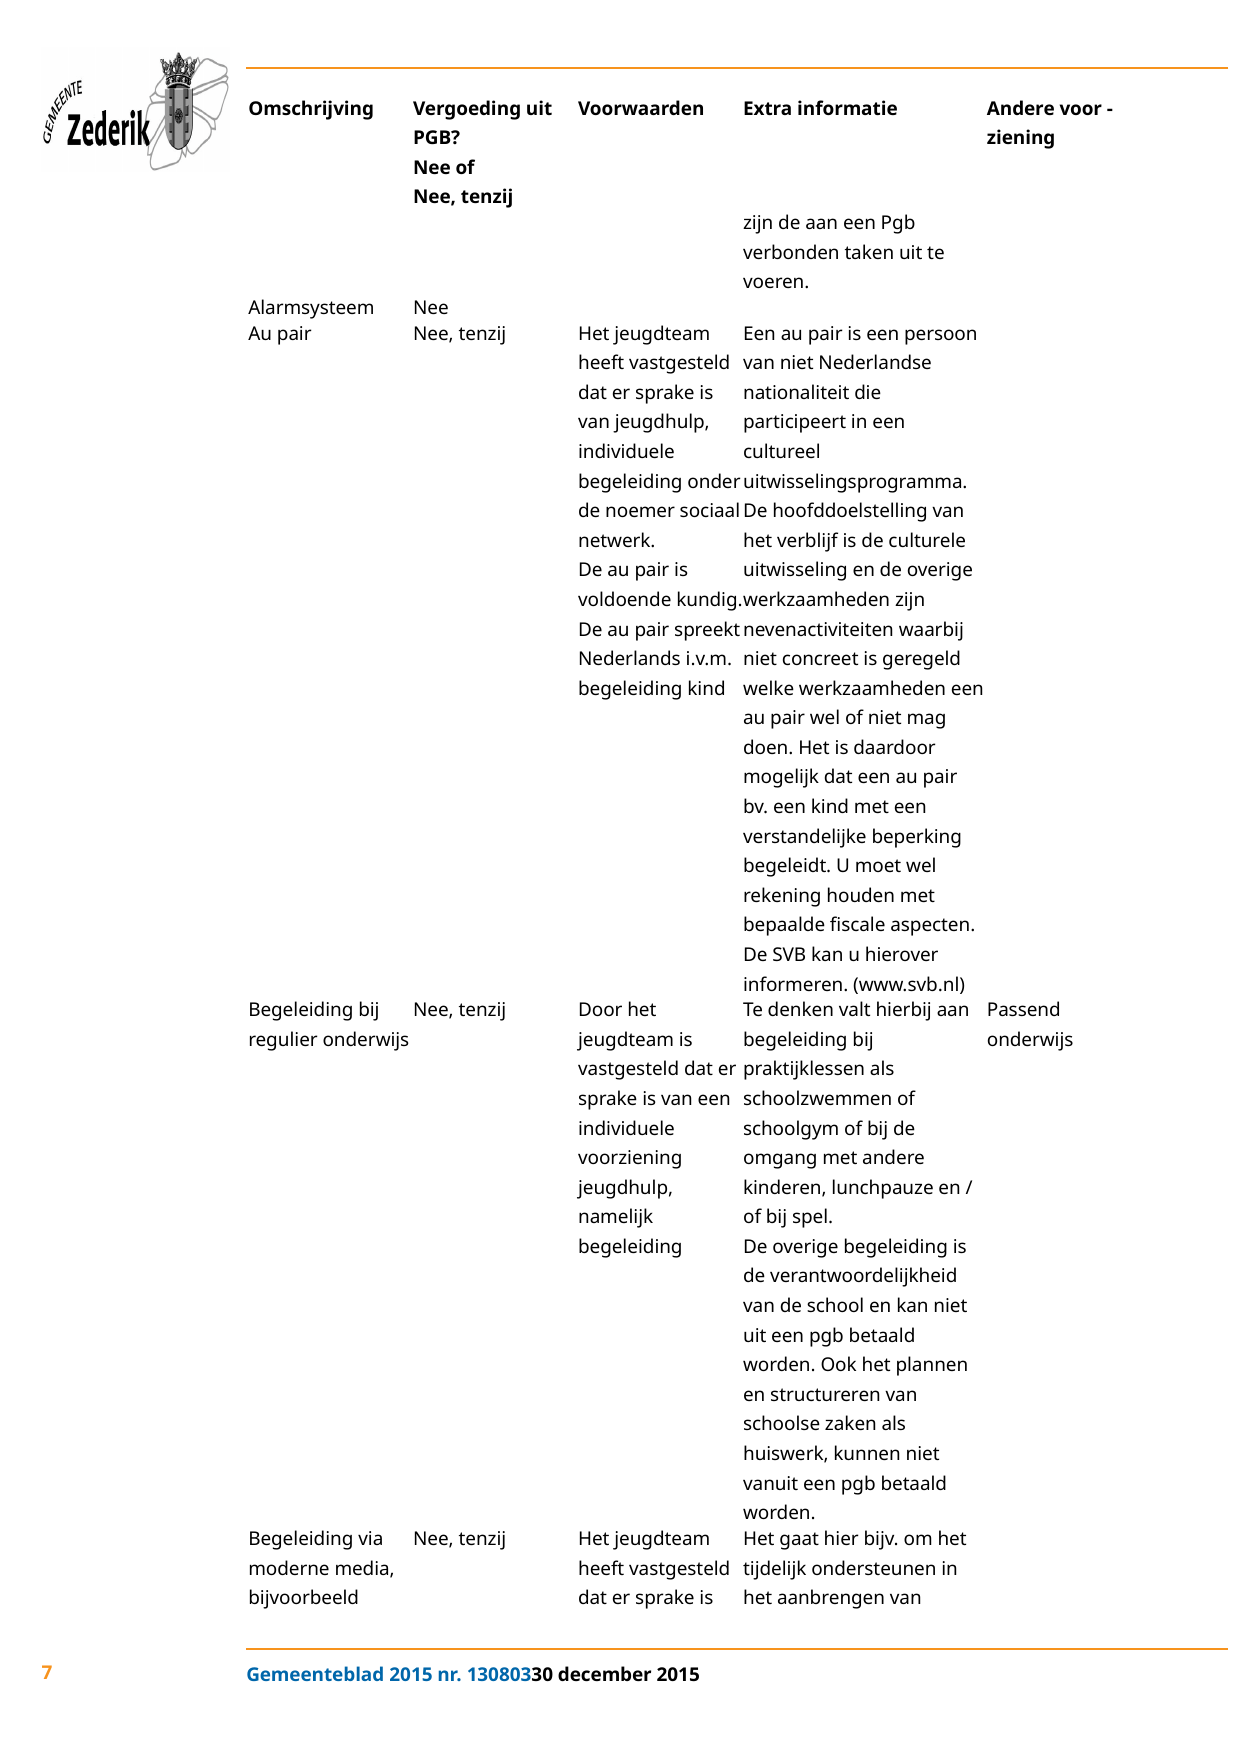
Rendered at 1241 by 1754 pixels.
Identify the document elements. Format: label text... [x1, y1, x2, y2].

table_cell Nee, tenzij [413, 1525, 578, 1610]
table_cell [987, 209, 1152, 294]
table_cell Au pair [248, 320, 413, 996]
table_header Vergoeding uit PGB? Nee of Nee, tenzij [413, 95, 578, 209]
table_header Omschrijving [248, 95, 413, 209]
table_header Andere voor -ziening [987, 95, 1152, 209]
table_cell Begeleiding bij regulier onderwijs [248, 996, 413, 1525]
table_cell Door het jeugdteam is vastgesteld dat er sprake is van een individuele voorziening jeugdhulp, namelijk begeleiding [578, 996, 743, 1525]
table_cell Nee, tenzij [413, 320, 578, 996]
table_cell [578, 209, 743, 294]
table_cell Begeleiding via moderne media, bijvoorbeeld [248, 1525, 413, 1610]
table_cell Alarmsysteem [248, 294, 413, 320]
table_cell Passend onderwijs [987, 996, 1152, 1525]
table_cell [248, 209, 413, 294]
table_cell Te denken valt hierbij aan begeleiding bij praktijklessen als schoolzwemmen of schoolgym of bij de omgang met andere kinderen, lunchpauze en / of bij spel. De overige begeleiding is de verantwoordelijkheid van de school en kan niet uit een pgb betaald worden. Ook het plannen en structureren van schoolse zaken als huiswerk, kunnen niet vanuit een pgb betaald worden. [743, 996, 987, 1525]
picture [41, 47, 231, 172]
table_header Extra informatie [743, 95, 987, 209]
table_cell Het gaat hier bijv. om het tijdelijk ondersteunen in het aanbrengen van [743, 1525, 987, 1610]
table_cell [743, 294, 987, 320]
table_cell Een au pair is een persoon van niet Nederlandse nationaliteit die participeert in een cultureel uitwisselingsprogramma. De hoofddoelstelling van het verblijf is de culturele uitwisseling en de overige werkzaamheden zijn nevenactiviteiten waarbij niet concreet is geregeld welke werkzaamheden een au pair wel of niet mag doen. Het is daardoor mogelijk dat een au pair bv. een kind met een verstandelijke beperking begeleidt. U moet wel rekening houden met bepaalde fiscale aspecten. De SVB kan u hierover informeren. (www.svb.nl) [743, 320, 987, 996]
table_cell Nee, tenzij [413, 996, 578, 1525]
table_cell [987, 1525, 1152, 1610]
table_header Voorwaarden [578, 95, 743, 209]
table_cell Nee [413, 294, 578, 320]
table_cell [413, 209, 578, 294]
table_cell Het jeugdteam heeft vastgesteld dat er sprake is van jeugdhulp, individuele begeleiding onder de noemer sociaal netwerk. De au pair is voldoende kundig. De au pair spreekt Nederlands i.v.m. begeleiding kind [578, 320, 743, 996]
table_cell [578, 294, 743, 320]
table_cell [987, 320, 1152, 996]
table_cell Het jeugdteam heeft vastgesteld dat er sprake is [578, 1525, 743, 1610]
table_cell [987, 294, 1152, 320]
table_cell zijn de aan een Pgb verbonden taken uit te voeren. [743, 209, 987, 294]
